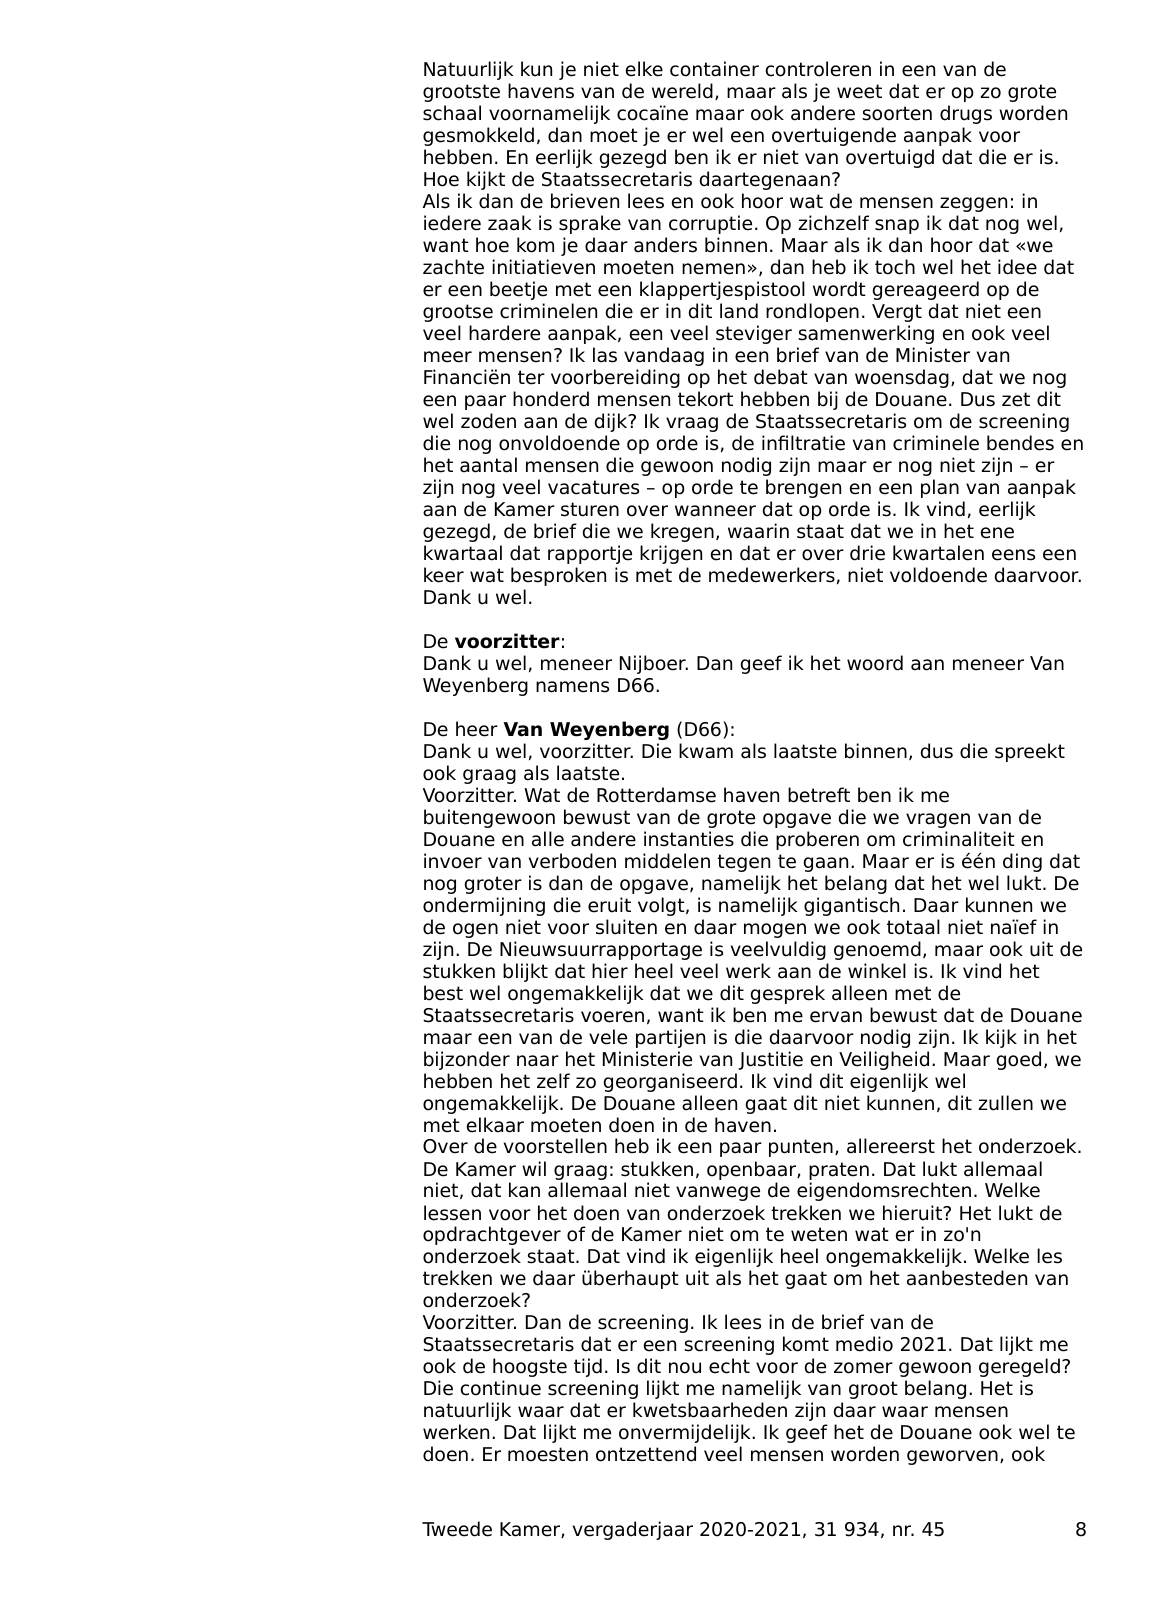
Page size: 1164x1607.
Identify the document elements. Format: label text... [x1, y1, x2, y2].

text Dank u wel. [422, 587, 1087, 608]
text De heer Van Weyenberg (D66): [422, 719, 1087, 741]
text Dank u wel, meneer Nijboer. Dan geef ik het woord aan meneer Van Weyenberg namens D66. [422, 653, 1087, 697]
text Voorzitter. Dan de screening. Ik lees in de brief van de Staatssecretaris dat er een screening komt medio 2021. Dat lijkt me ook de hoogste tijd. Is dit nou echt voor de zomer gewoon geregeld? Die continue screening lijkt me namelijk van groot belang. Het is natuurlijk waar dat er kwetsbaarheden zijn daar waar mensen werken. Dat lijkt me onvermijdelijk. Ik geef het de Douane ook wel te doen. Er moesten ontzettend veel mensen worden geworven, ook [422, 1312, 1087, 1466]
text Voorzitter. Wat de Rotterdamse haven betreft ben ik me buitengewoon bewust van de grote opgave die we vragen van de Douane en alle andere instanties die proberen om criminaliteit en invoer van verboden middelen tegen te gaan. Maar er is één ding dat nog groter is dan de opgave, namelijk het belang dat het wel lukt. De ondermijning die eruit volgt, is namelijk gigantisch. Daar kunnen we de ogen niet voor sluiten en daar mogen we ook totaal niet naïef in zijn. De Nieuwsuurrapportage is veelvuldig genoemd, maar ook uit de stukken blijkt dat hier heel veel werk aan de winkel is. Ik vind het best wel ongemakkelijk dat we dit gesprek alleen met de Staatssecretaris voeren, want ik ben me ervan bewust dat de Douane maar een van de vele partijen is die daarvoor nodig zijn. Ik kijk in het bijzonder naar het Ministerie van Justitie en Veiligheid. Maar goed, we hebben het zelf zo georganiseerd. Ik vind dit eigenlijk wel ongemakkelijk. De Douane alleen gaat dit niet kunnen, dit zullen we met elkaar moeten doen in de haven. [422, 785, 1087, 1136]
text Over de voorstellen heb ik een paar punten, allereerst het onderzoek. De Kamer wil graag: stukken, openbaar, praten. Dat lukt allemaal niet, dat kan allemaal niet vanwege de eigendomsrechten. Welke lessen voor het doen van onderzoek trekken we hieruit? Het lukt de opdrachtgever of de Kamer niet om te weten wat er in zo'n onderzoek staat. Dat vind ik eigenlijk heel ongemakkelijk. Welke les trekken we daar überhaupt uit als het gaat om het aanbesteden van onderzoek? [422, 1136, 1087, 1312]
text Natuurlijk kun je niet elke container controleren in een van de grootste havens van de wereld, maar als je weet dat er op zo grote schaal voornamelijk cocaïne maar ook andere soorten drugs worden gesmokkeld, dan moet je er wel een overtuigende aanpak voor hebben. En eerlijk gezegd ben ik er niet van overtuigd dat die er is. Hoe kijkt de Staatssecretaris daartegenaan? [422, 59, 1087, 191]
text Als ik dan de brieven lees en ook hoor wat de mensen zeggen: in iedere zaak is sprake van corruptie. Op zichzelf snap ik dat nog wel, want hoe kom je daar anders binnen. Maar als ik dan hoor dat «we zachte initiatieven moeten nemen», dan heb ik toch wel het idee dat er een beetje met een klappertjespistool wordt gereageerd op de grootse criminelen die er in dit land rondlopen. Vergt dat niet een veel hardere aanpak, een veel steviger samenwerking en ook veel meer mensen? Ik las vandaag in een brief van de Minister van Financiën ter voorbereiding op het debat van woensdag, dat we nog een paar honderd mensen tekort hebben bij de Douane. Dus zet dit wel zoden aan de dijk? Ik vraag de Staatssecretaris om de screening die nog onvoldoende op orde is, de infiltratie van criminele bendes en het aantal mensen die gewoon nodig zijn maar er nog niet zijn – er zijn nog veel vacatures – op orde te brengen en een plan van aanpak aan de Kamer sturen over wanneer dat op orde is. Ik vind, eerlijk gezegd, de brief die we kregen, waarin staat dat we in het ene kwartaal dat rapportje krijgen en dat er over drie kwartalen eens een keer wat besproken is met de medewerkers, niet voldoende daarvoor. [422, 191, 1087, 587]
text Dank u wel, voorzitter. Die kwam als laatste binnen, dus die spreekt ook graag als laatste. [422, 741, 1087, 785]
text De voorzitter: [422, 631, 1087, 653]
